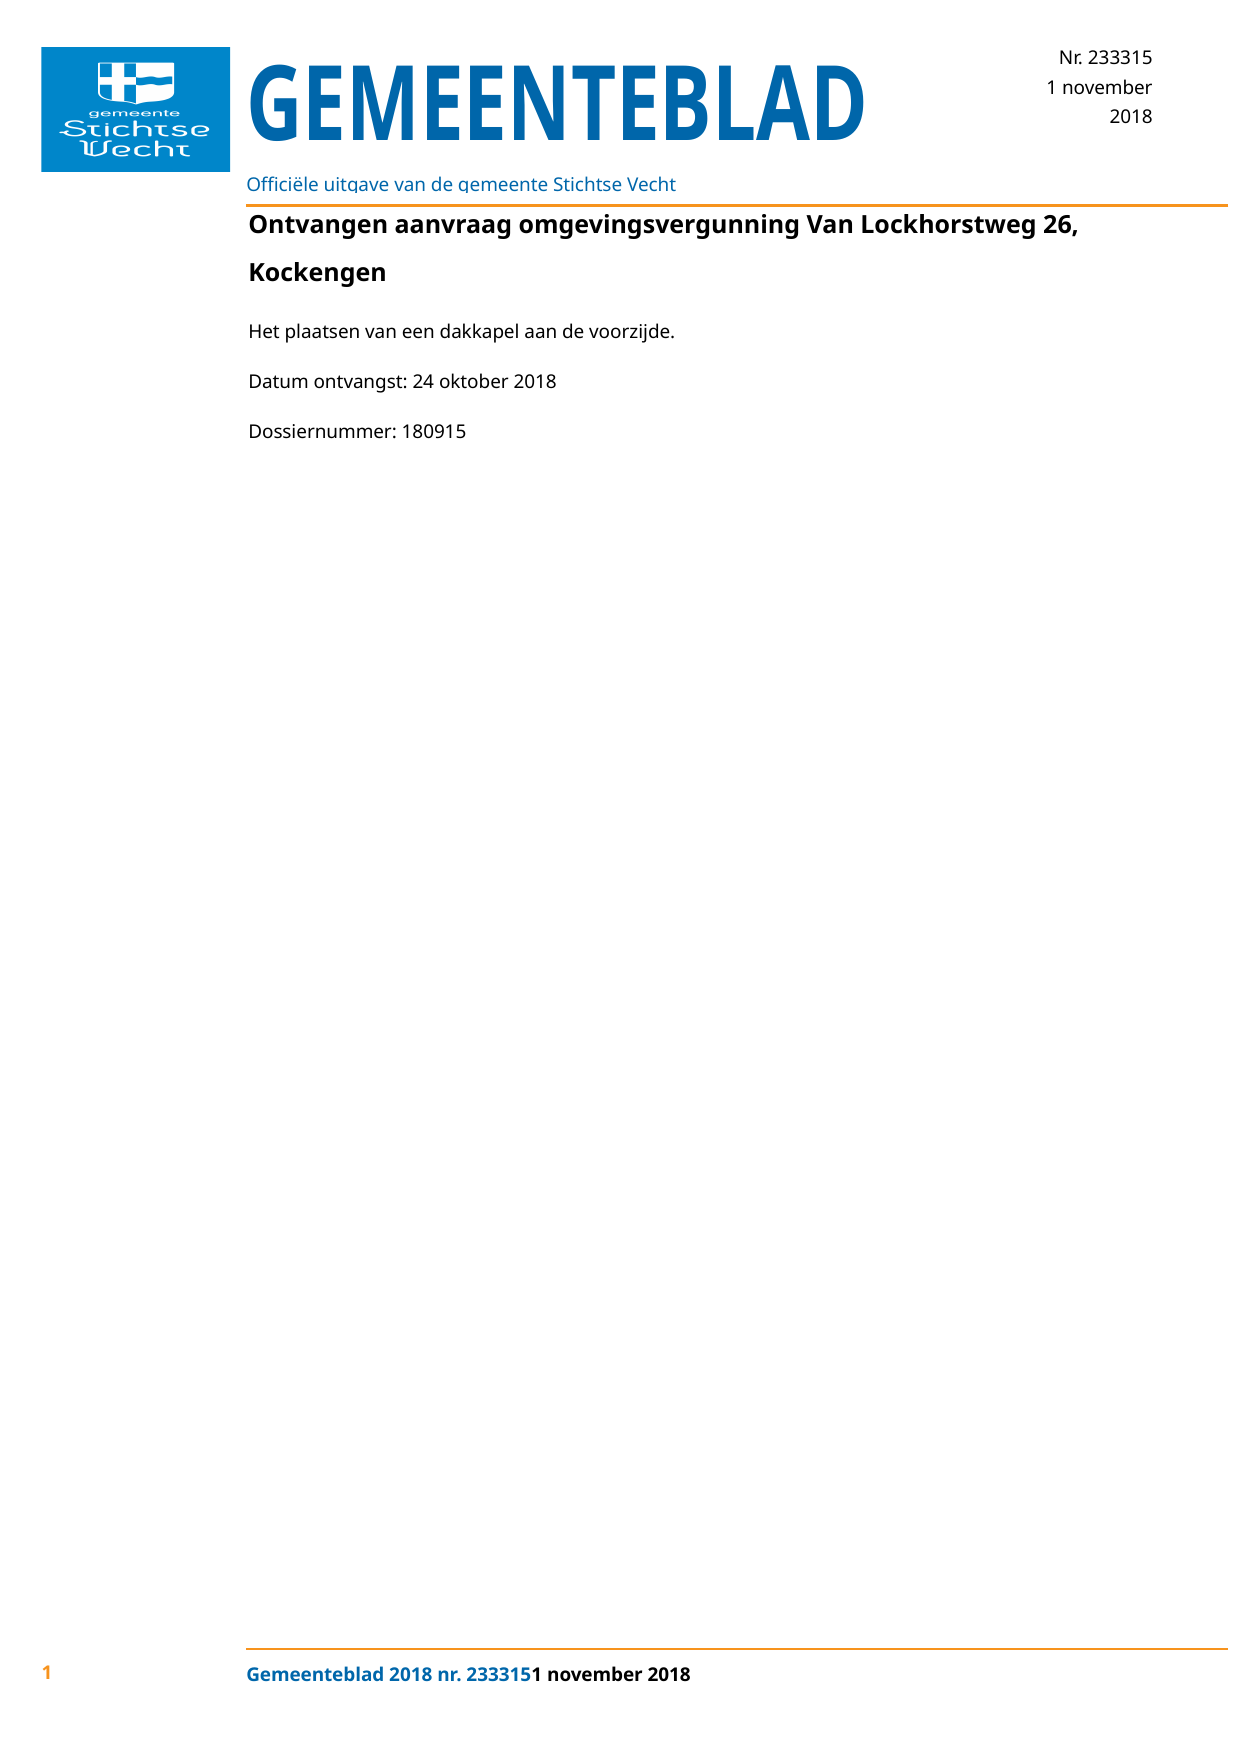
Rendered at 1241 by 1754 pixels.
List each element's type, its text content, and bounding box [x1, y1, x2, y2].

text Ontvangen aanvraag omgevingsvergunning Van Lockhorstweg 26, Kockengen [248, 207, 1152, 288]
picture [99, 63, 135, 101]
text Het plaatsen van een dakkapel aan de voorzijde. [248, 318, 1152, 344]
picture [137, 63, 174, 103]
text Dossiernummer: 180915 [248, 419, 1152, 444]
text Datum ontvangst: 24 oktober 2018 [248, 368, 1152, 394]
